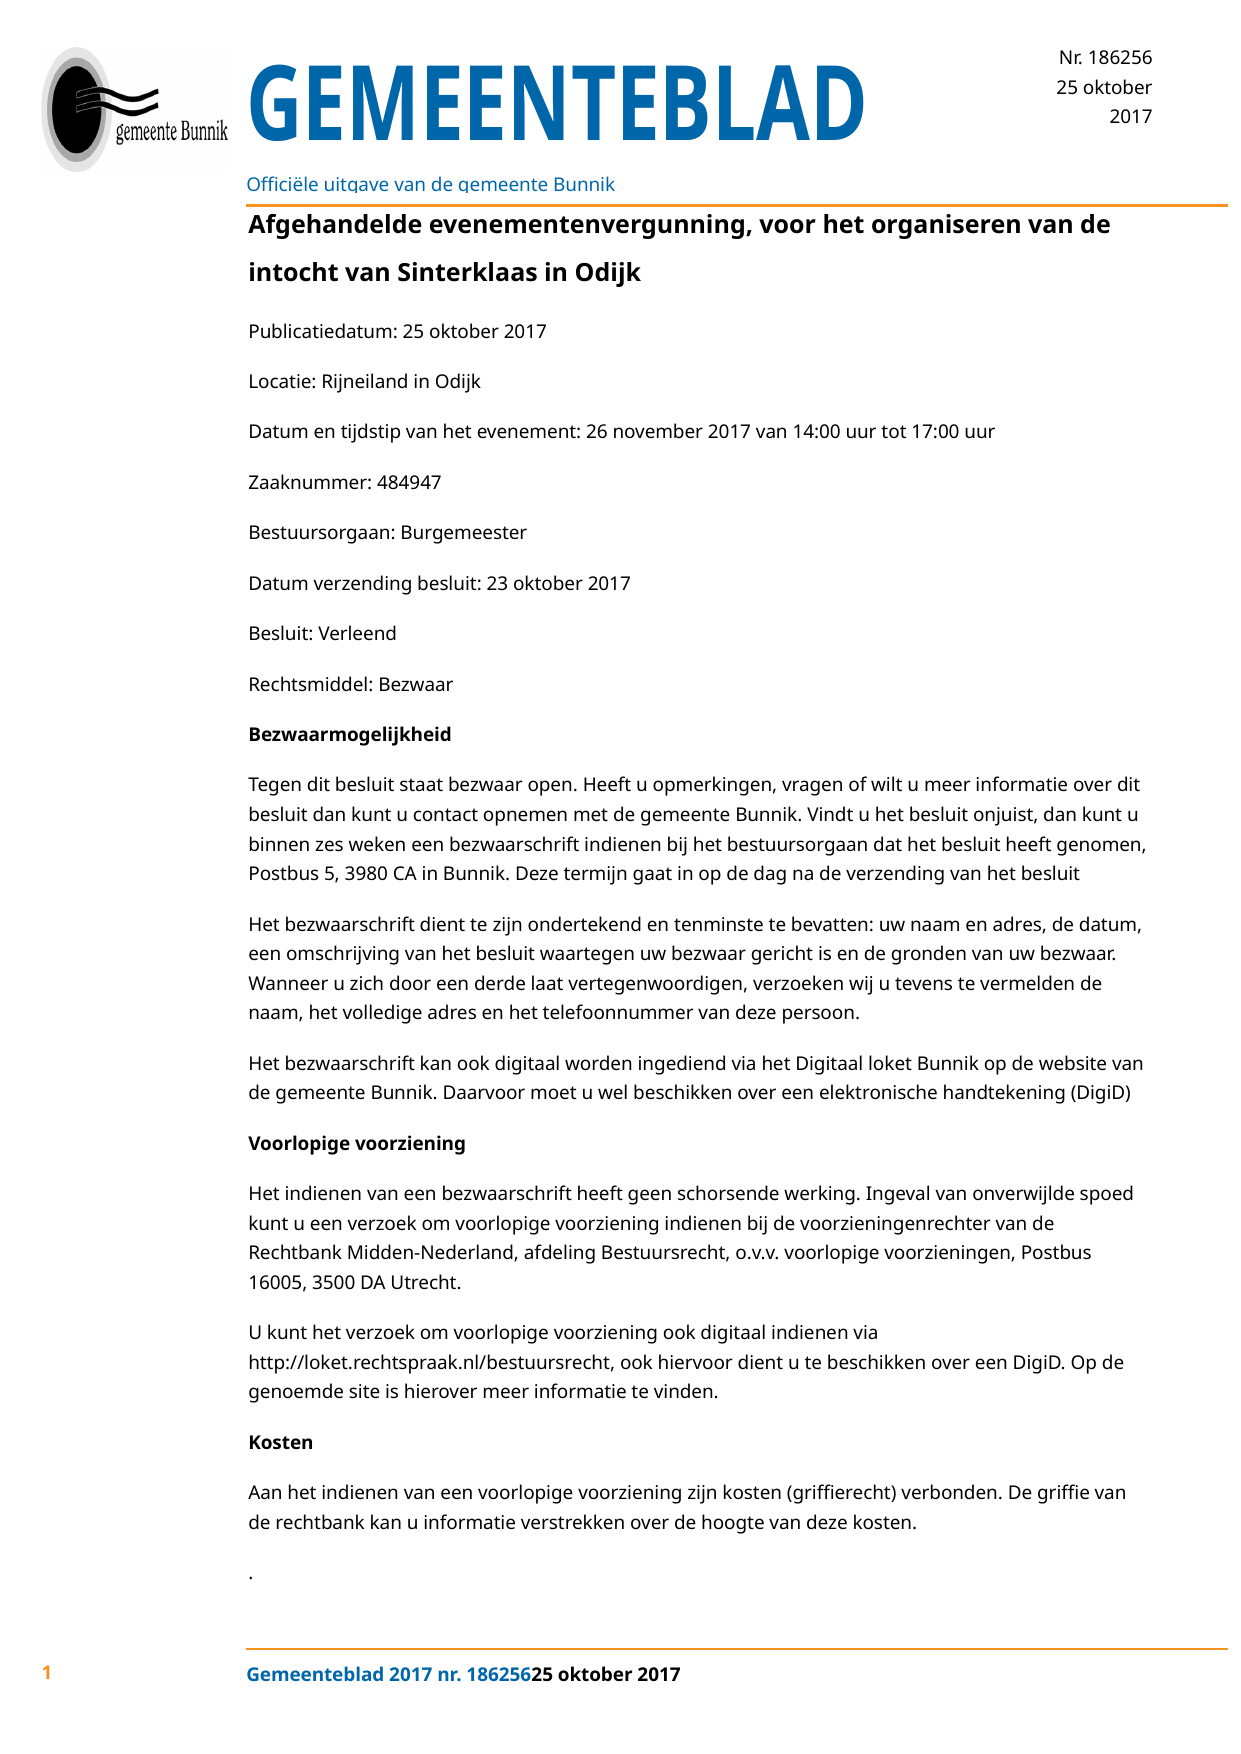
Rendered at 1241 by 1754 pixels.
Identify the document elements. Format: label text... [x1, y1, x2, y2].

text Rechtsmiddel: Bezwaar [248, 671, 1152, 697]
text Besluit: Verleend [248, 620, 1152, 646]
text Voorlopige voorziening [248, 1130, 1152, 1156]
text . [248, 1559, 1152, 1585]
text Bezwaarmogelijkheid [248, 721, 1152, 747]
text Datum verzending besluit: 23 oktober 2017 [248, 570, 1152, 596]
text Aan het indienen van een voorlopige voorziening zijn kosten (griffierecht) verbonden. De griffie van de rechtbank kan u informatie verstrekken over de hoogte van deze kosten. [248, 1479, 1152, 1535]
text U kunt het verzoek om voorlopige voorziening ook digitaal indienen via http://loket.rechtspraak.nl/bestuursrecht, ook hiervoor dient u te beschikken over een DigiD. Op de genoemde site is hierover meer informatie te vinden. [248, 1319, 1152, 1404]
picture [41, 47, 231, 172]
text Zaaknummer: 484947 [248, 469, 1152, 495]
text Publicatiedatum: 25 oktober 2017 [248, 318, 1152, 344]
text Bestuursorgaan: Burgemeester [248, 519, 1152, 545]
text Kosten [248, 1429, 1152, 1455]
text Afgehandelde evenementenvergunning, voor het organiseren van de intocht van Sinterklaas in Odijk [248, 207, 1152, 288]
text Locatie: Rijneiland in Odijk [248, 368, 1152, 394]
text Datum en tijdstip van het evenement: 26 november 2017 van 14:00 uur tot 17:00 uur [248, 419, 1152, 444]
text Tegen dit besluit staat bezwaar open. Heeft u opmerkingen, vragen of wilt u meer informatie over dit besluit dan kunt u contact opnemen met de gemeente Bunnik. Vindt u het besluit onjuist, dan kunt u binnen zes weken een bezwaarschrift indienen bij het bestuursorgaan dat het besluit heeft genomen, Postbus 5, 3980 CA in Bunnik. Deze termijn gaat in op de dag na de verzending van het besluit [248, 772, 1152, 886]
text Het bezwaarschrift kan ook digitaal worden ingediend via het Digitaal loket Bunnik op de website van de gemeente Bunnik. Daarvoor moet u wel beschikken over een elektronische handtekening (DigiD) [248, 1050, 1152, 1105]
text Het indienen van een bezwaarschrift heeft geen schorsende werking. Ingeval van onverwijlde spoed kunt u een verzoek om voorlopige voorziening indienen bij de voorzieningenrechter van de Rechtbank Midden-Nederland, afdeling Bestuursrecht, o.v.v. voorlopige voorzieningen, Postbus 16005, 3500 DA Utrecht. [248, 1180, 1152, 1295]
text Het bezwaarschrift dient te zijn ondertekend en tenminste te bevatten: uw naam en adres, de datum, een omschrijving van het besluit waartegen uw bezwaar gericht is en de gronden van uw bezwaar. Wanneer u zich door een derde laat vertegenwoordigen, verzoeken wij u tevens te vermelden de naam, het volledige adres en het telefoonnummer van deze persoon. [248, 911, 1152, 1025]
